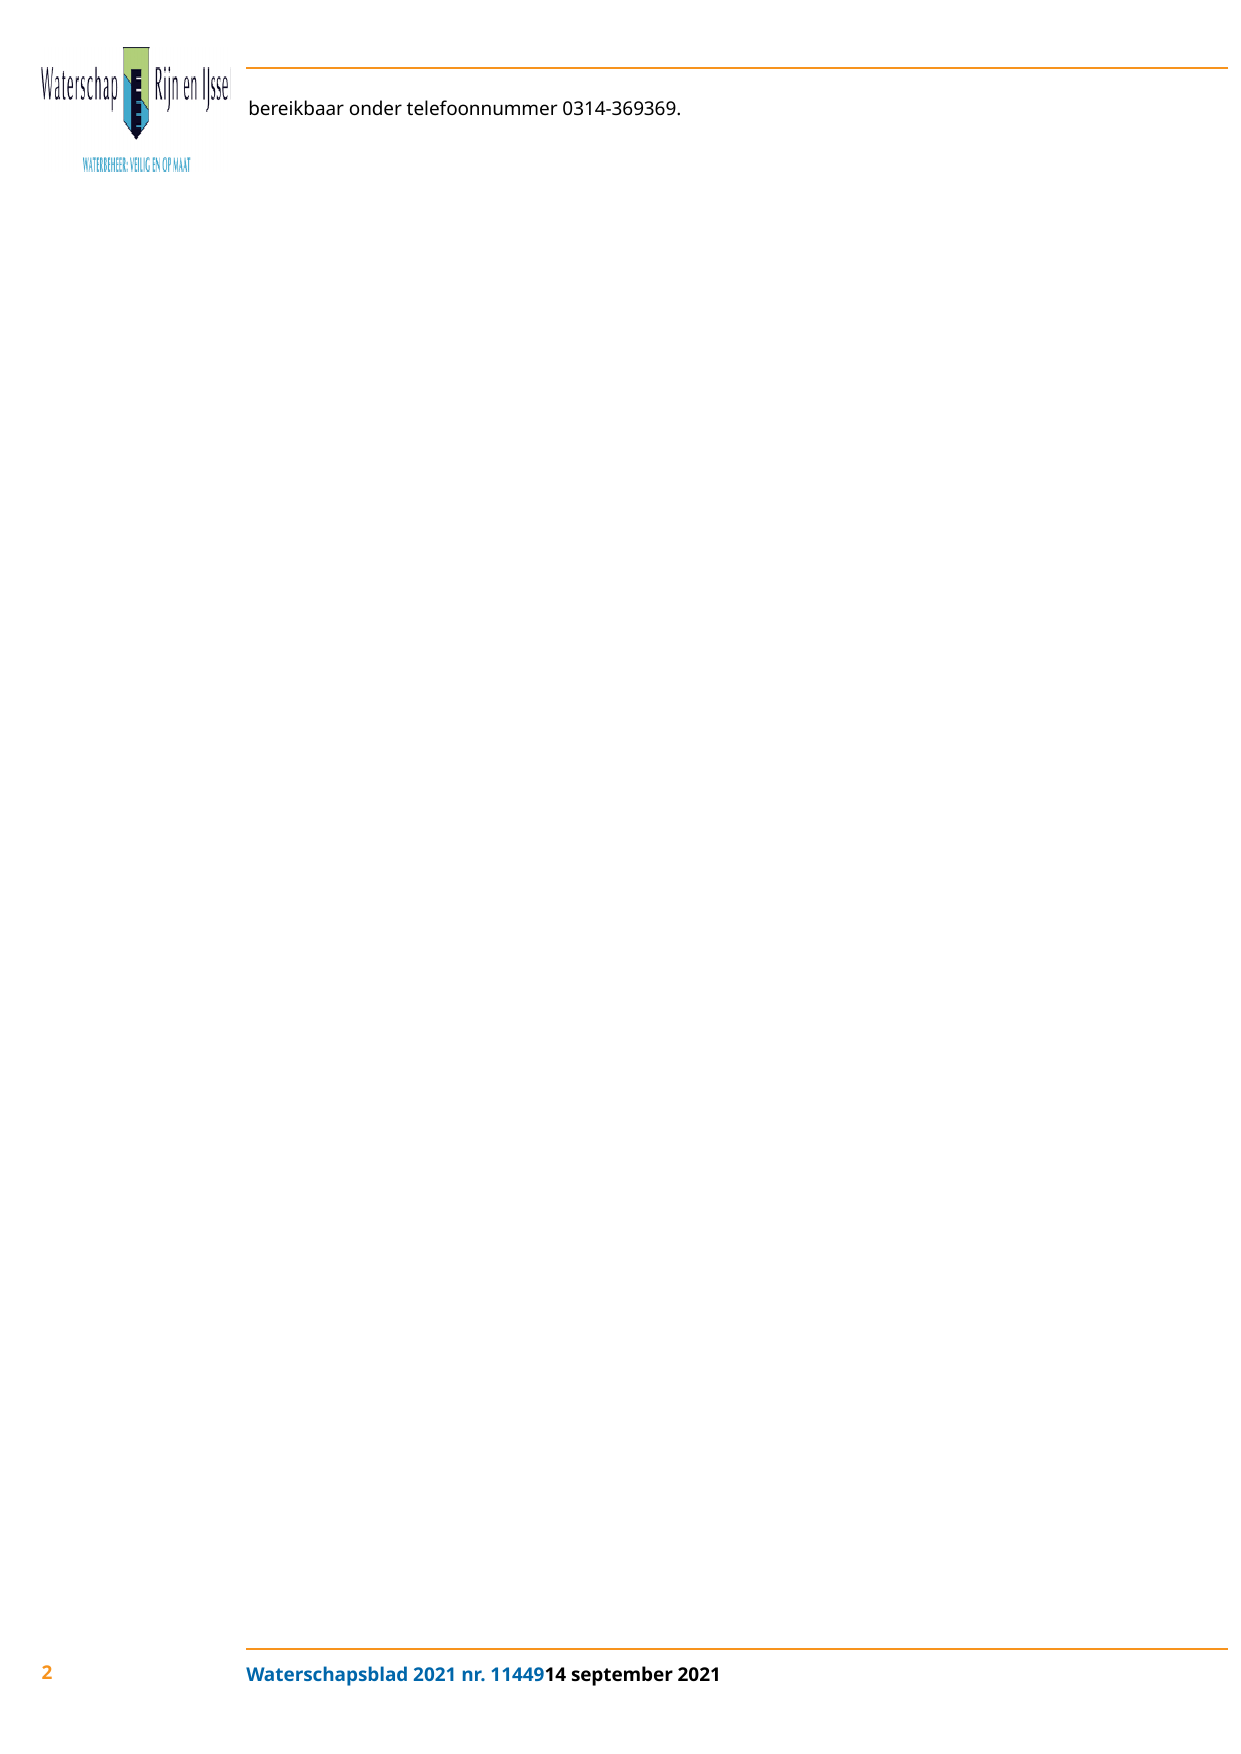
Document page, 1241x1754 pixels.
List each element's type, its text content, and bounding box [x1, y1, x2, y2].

picture [41, 47, 231, 172]
text bereikbaar onder telefoonnummer 0314-369369. [248, 95, 1152, 121]
